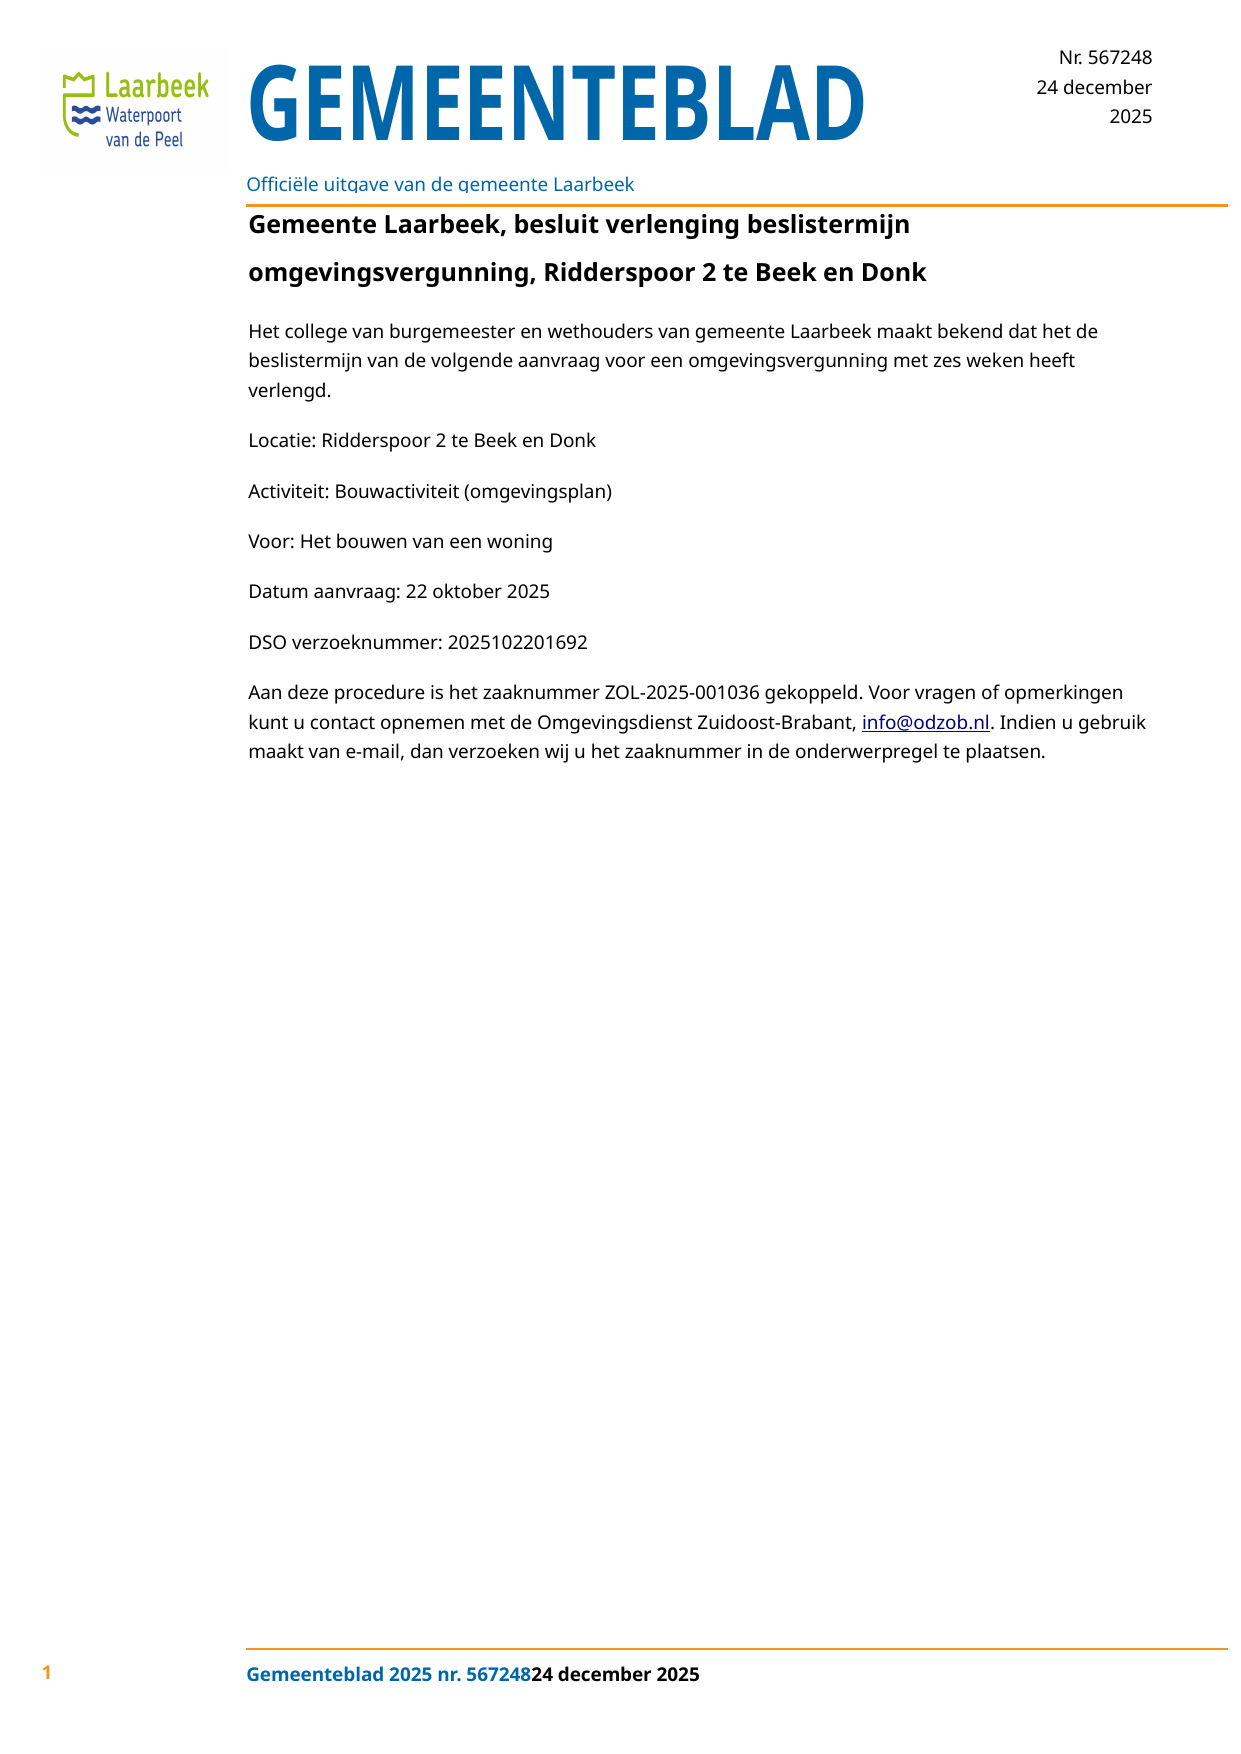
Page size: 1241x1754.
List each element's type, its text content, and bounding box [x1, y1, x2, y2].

text DSO verzoeknummer: 2025102201692 [248, 629, 1152, 655]
text Het college van burgemeester en wethouders van gemeente Laarbeek maakt bekend dat het de beslistermijn van de volgende aanvraag voor een omgevingsvergunning met zes weken heeft verlengd. [248, 318, 1152, 403]
text Activiteit: Bouwactiviteit (omgevingsplan) [248, 478, 1152, 504]
text Gemeente Laarbeek, besluit verlenging beslistermijn omgevingsvergunning, Ridderspoor 2 te Beek en Donk [248, 207, 1152, 288]
text Locatie: Ridderspoor 2 te Beek en Donk [248, 427, 1152, 453]
text Aan deze procedure is het zaaknummer ZOL-2025-001036 gekoppeld. Voor vragen of opmerkingen kunt u contact opnemen met de Omgevingsdienst Zuidoost-Brabant, info@odzob.nl. Indien u gebruik maakt van e-mail, dan verzoeken wij u het zaaknummer in de onderwerpregel te plaatsen. [248, 679, 1152, 764]
picture [41, 47, 231, 172]
text Voor: Het bouwen van een woning [248, 528, 1152, 554]
text Datum aanvraag: 22 oktober 2025 [248, 579, 1152, 604]
